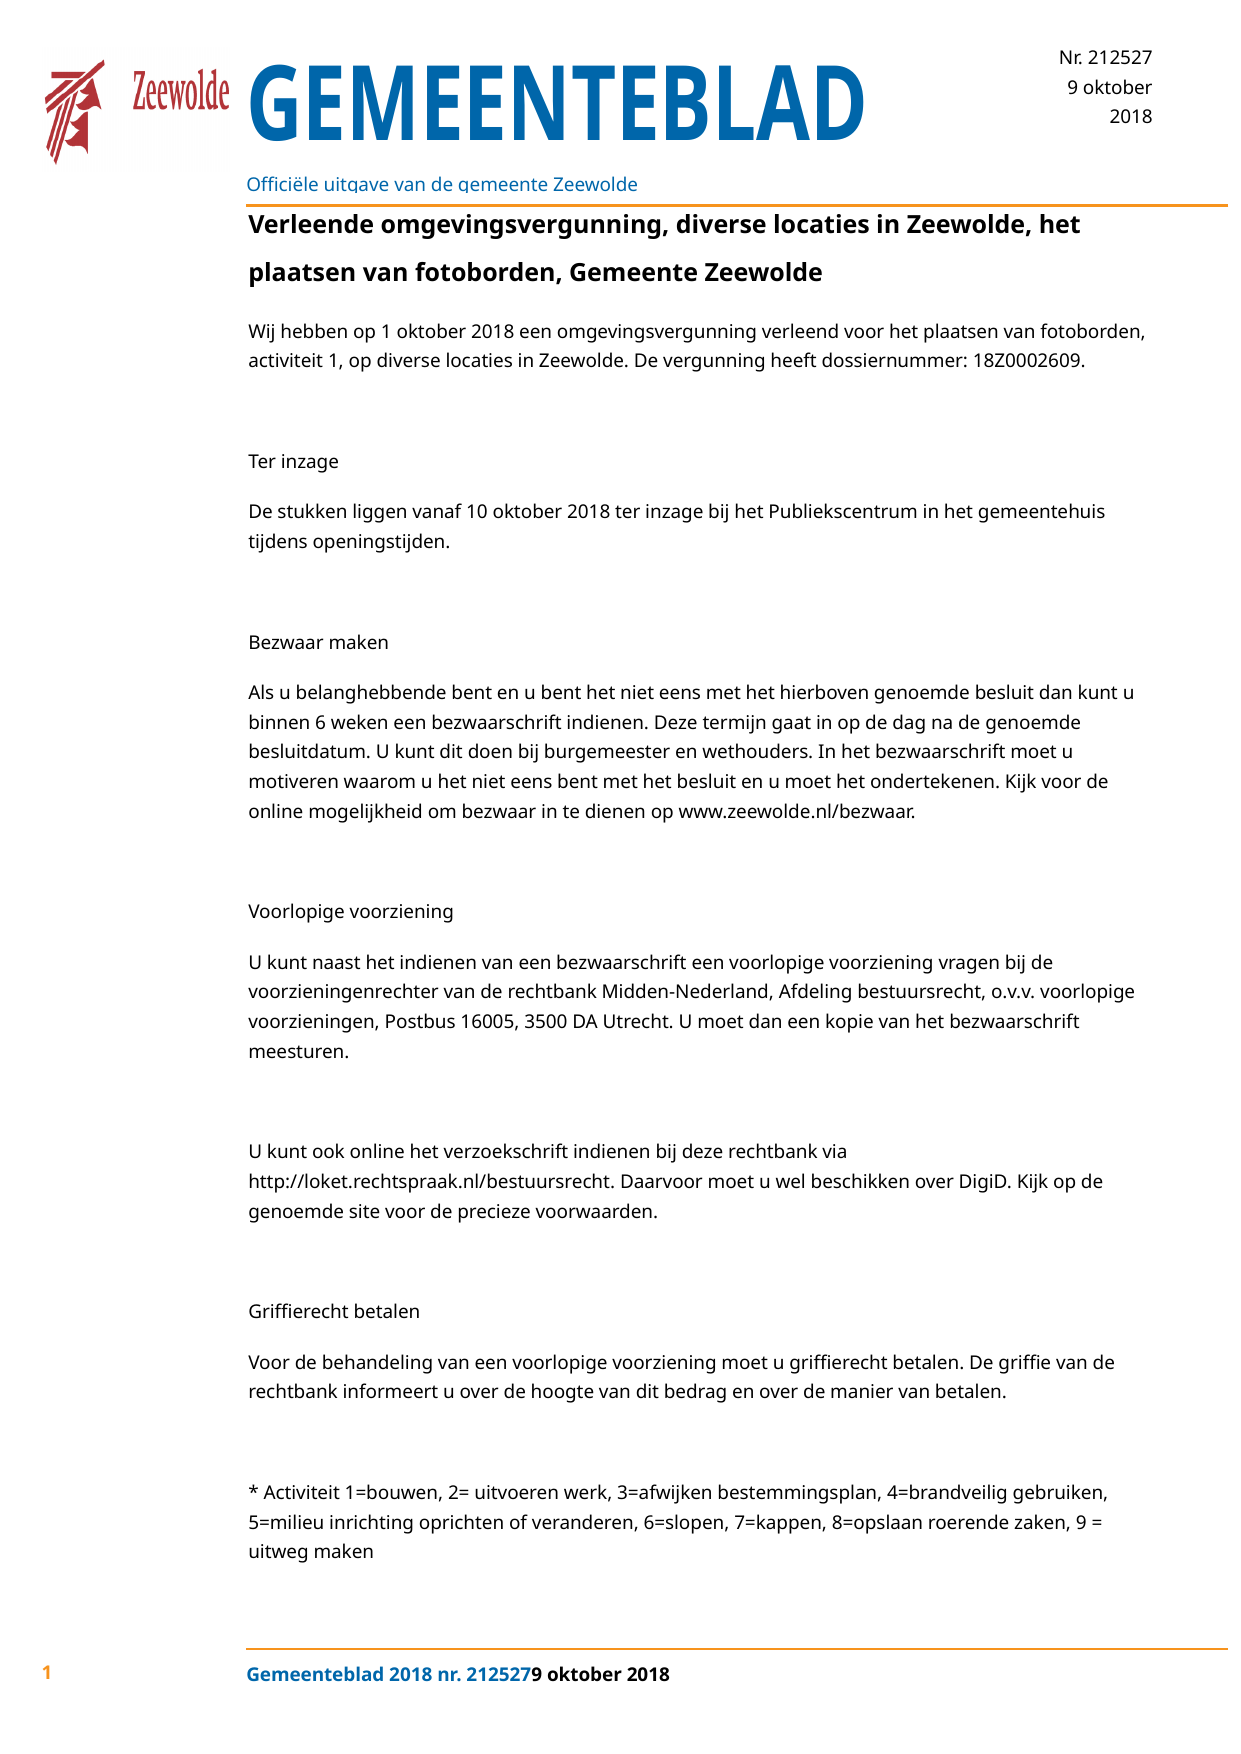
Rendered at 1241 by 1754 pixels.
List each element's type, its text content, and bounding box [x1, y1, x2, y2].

text U kunt naast het indienen van een bezwaarschrift een voorlopige voorziening vragen bij de voorzieningenrechter van de rechtbank Midden-Nederland, Afdeling bestuursrecht, o.v.v. voorlopige voorzieningen, Postbus 16005, 3500 DA Utrecht. U moet dan een kopie van het bezwaarschrift meesturen. [248, 949, 1152, 1064]
text * Activiteit 1=bouwen, 2= uitvoeren werk, 3=afwijken bestemmingsplan, 4=brandveilig gebruiken, 5=milieu inrichting oprichten of veranderen, 6=slopen, 7=kappen, 8=opslaan roerende zaken, 9 = uitweg maken [248, 1479, 1152, 1564]
text Bezwaar maken [248, 629, 1152, 655]
text Wij hebben op 1 oktober 2018 een omgevingsvergunning verleend voor het plaatsen van fotoborden, activiteit 1, op diverse locaties in Zeewolde. De vergunning heeft dossiernummer: 18Z0002609. [248, 318, 1152, 373]
text Ter inzage [248, 448, 1152, 474]
picture [41, 47, 231, 172]
text Griffierecht betalen [248, 1299, 1152, 1324]
text Voor de behandeling van een voorlopige voorziening moet u griffierecht betalen. De griffie van de rechtbank informeert u over de hoogte van dit bedrag en over de manier van betalen. [248, 1349, 1152, 1404]
text U kunt ook online het verzoekschrift indienen bij deze rechtbank via http://loket.rechtspraak.nl/bestuursrecht. Daarvoor moet u wel beschikken over DigiD. Kijk op de genoemde site voor de precieze voorwaarden. [248, 1139, 1152, 1224]
text Voorlopige voorziening [248, 899, 1152, 924]
text De stukken liggen vanaf 10 oktober 2018 ter inzage bij het Publiekscentrum in het gemeentehuis tijdens openingstijden. [248, 499, 1152, 554]
text Verleende omgevingsvergunning, diverse locaties in Zeewolde, het plaatsen van fotoborden, Gemeente Zeewolde [248, 207, 1152, 288]
text Als u belanghebbende bent en u bent het niet eens met het hierboven genoemde besluit dan kunt u binnen 6 weken een bezwaarschrift indienen. Deze termijn gaat in op de dag na de genoemde besluitdatum. U kunt dit doen bij burgemeester en wethouders. In het bezwaarschrift moet u motiveren waarom u het niet eens bent met het besluit en u moet het ondertekenen. Kijk voor de online mogelijkheid om bezwaar in te dienen op www.zeewolde.nl/bezwaar. [248, 679, 1152, 824]
